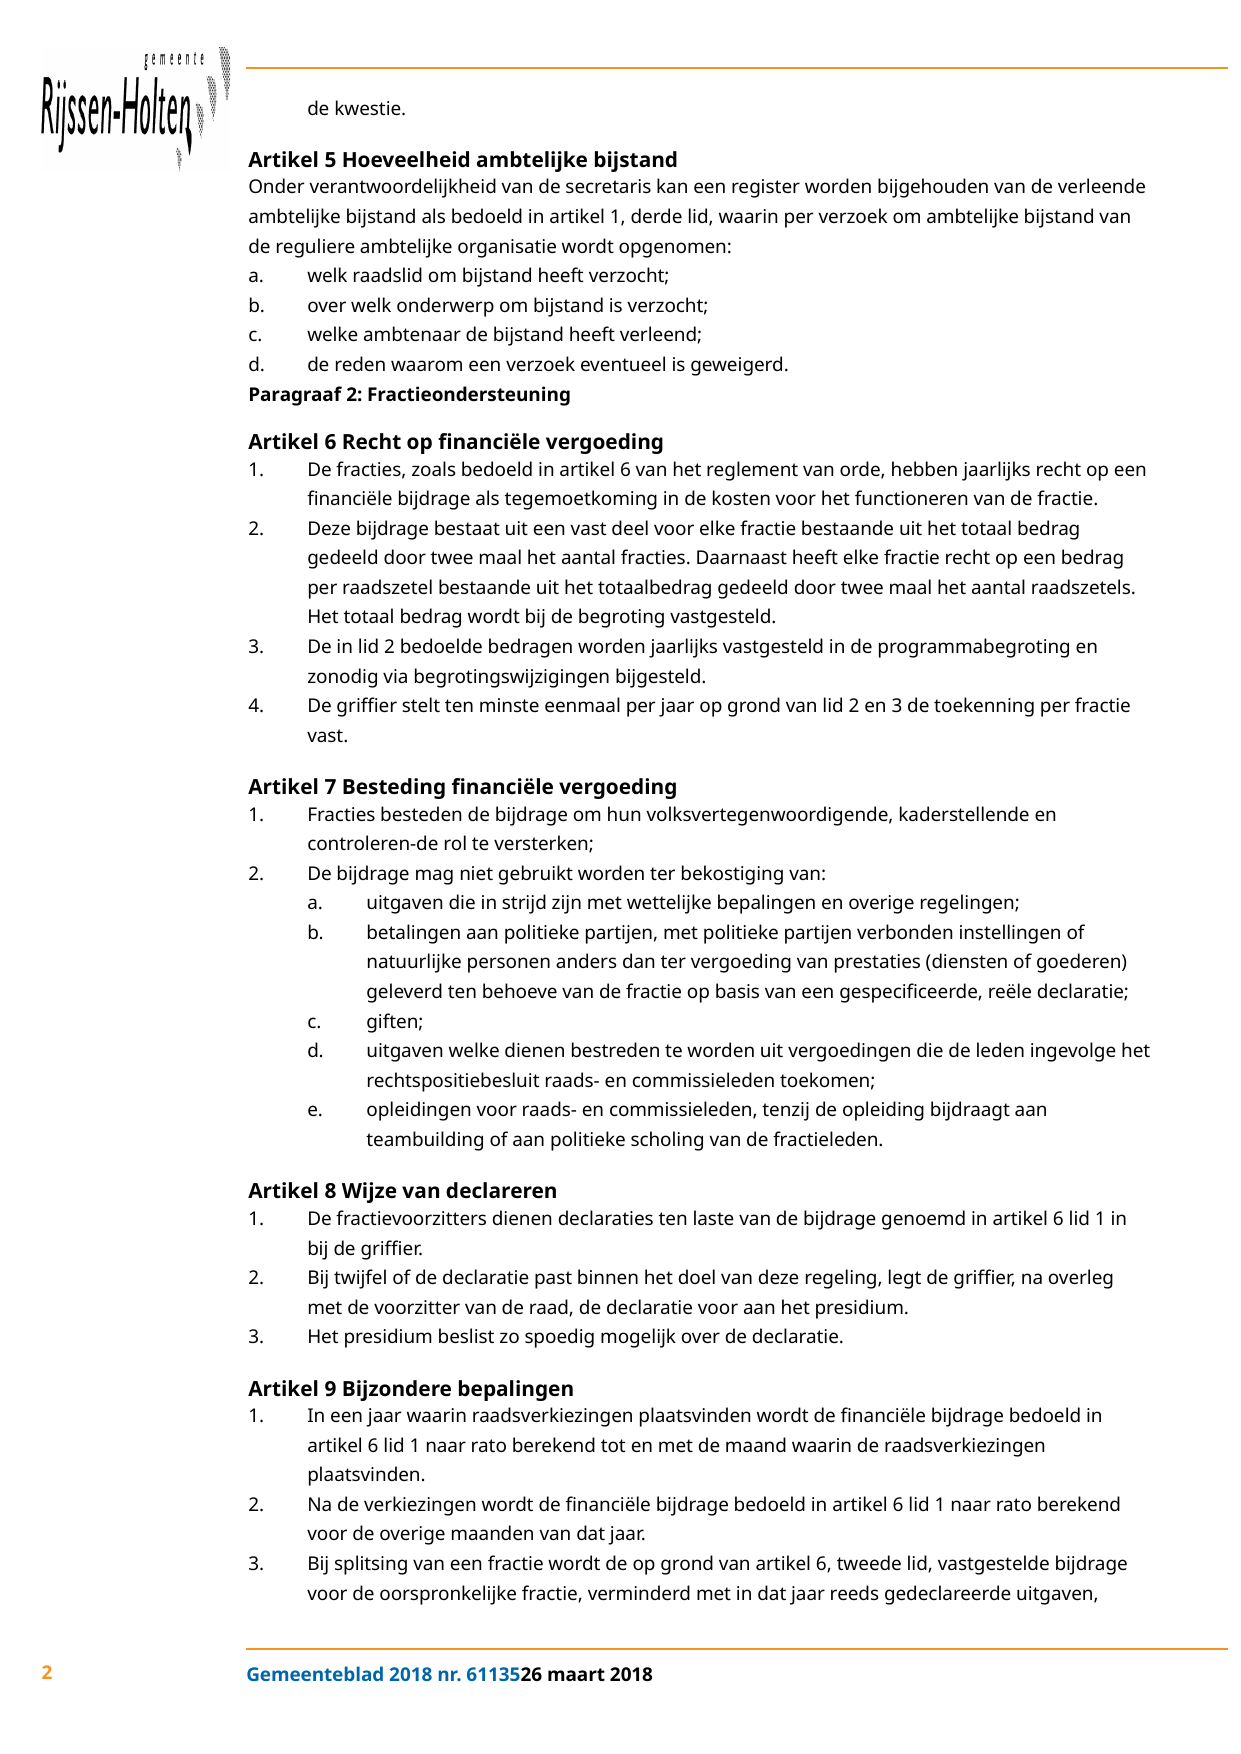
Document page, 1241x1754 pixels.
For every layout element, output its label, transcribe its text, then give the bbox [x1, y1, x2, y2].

list Na de verkiezingen wordt de financiële bijdrage bedoeld in artikel 6 lid 1 naar rato berekend voor de overige maanden van dat jaar. [248, 1491, 1152, 1546]
list Deze bijdrage bestaat uit een vast deel voor elke fractie bestaande uit het totaal bedrag gedeeld door twee maal het aantal fracties. Daarnaast heeft elke fractie recht op een bedrag per raadszetel bestaande uit het totaalbedrag gedeeld door twee maal het aantal raadszetels. Het totaal bedrag wordt bij de begroting vastgesteld. [248, 515, 1152, 629]
list betalingen aan politieke partijen, met politieke partijen verbonden instellingen of natuurlijke personen anders dan ter vergoeding van prestaties (diensten of goederen) geleverd ten behoeve van de fractie op basis van een gespecificeerde, reële declaratie; [307, 919, 1152, 1004]
list De griffier stelt ten minste eenmaal per jaar op grond van lid 2 en 3 de toekenning per fractie vast. [248, 692, 1152, 748]
list Bij splitsing van een fractie wordt de op grond van artikel 6, tweede lid, vastgestelde bijdrage voor de oorspronkelijke fractie, verminderd met in dat jaar reeds gedeclareerde uitgaven, [248, 1550, 1152, 1606]
list uitgaven die in strijd zijn met wettelijke bepalingen en overige regelingen; [307, 889, 1152, 915]
text Artikel 5 Hoeveelheid ambtelijke bijstand [248, 145, 1152, 174]
text Artikel 9 Bijzondere bepalingen [248, 1374, 1152, 1402]
list In een jaar waarin raadsverkiezingen plaatsvinden wordt de financiële bijdrage bedoeld in artikel 6 lid 1 naar rato berekend tot en met de maand waarin de raadsverkiezingen plaatsvinden. [248, 1402, 1152, 1487]
list Fracties besteden de bijdrage om hun volksvertegenwoordigende, kaderstellende en controleren-de rol te versterken; [248, 801, 1152, 856]
list welk raadslid om bijstand heeft verzocht; [248, 262, 1152, 288]
list over welk onderwerp om bijstand is verzocht; [248, 292, 1152, 318]
list giften; [307, 1008, 1152, 1034]
list opleidingen voor raads- en commissieleden, tenzij de opleiding bijdraagt aan teambuilding of aan politieke scholing van de fractieleden. [307, 1097, 1152, 1152]
list de reden waarom een verzoek eventueel is geweigerd. [248, 351, 1152, 377]
text Paragraaf 2: Fractieondersteuning [248, 381, 1152, 406]
list de kwestie. [248, 95, 1152, 121]
text Artikel 6 Recht op financiële vergoeding [248, 427, 1152, 456]
list De in lid 2 bedoelde bedragen worden jaarlijks vastgesteld in de programmabegroting en zonodig via begrotingswijzigingen bijgesteld. [248, 633, 1152, 688]
list De fractievoorzitters dienen declaraties ten laste van de bijdrage genoemd in artikel 6 lid 1 in bij de griffier. [248, 1205, 1152, 1260]
list De fracties, zoals bedoeld in artikel 6 van het reglement van orde, hebben jaarlijks recht op een financiële bijdrage als tegemoetkoming in de kosten voor het functioneren van de fractie. [248, 456, 1152, 511]
text Onder verantwoordelijkheid van de secretaris kan een register worden bijgehouden van de verleende ambtelijke bijstand als bedoeld in artikel 1, derde lid, waarin per verzoek om ambtelijke bijstand van de reguliere ambtelijke organisatie wordt opgenomen: [248, 174, 1152, 258]
list uitgaven welke dienen bestreden te worden uit vergoedingen die de leden ingevolge het rechtspositiebesluit raads- en commissieleden toekomen; [307, 1037, 1152, 1093]
list welke ambtenaar de bijstand heeft verleend; [248, 322, 1152, 347]
picture [41, 47, 231, 172]
list Bij twijfel of de declaratie past binnen het doel van deze regeling, legt de griffier, na overleg met de voorzitter van de raad, de declaratie voor aan het presidium. [248, 1264, 1152, 1319]
list De bijdrage mag niet gebruikt worden ter bekostiging van: [248, 860, 1152, 886]
list Het presidium beslist zo spoedig mogelijk over de declaratie. [248, 1323, 1152, 1349]
text Artikel 8 Wijze van declareren [248, 1177, 1152, 1205]
text Artikel 7 Besteding financiële vergoeding [248, 772, 1152, 801]
